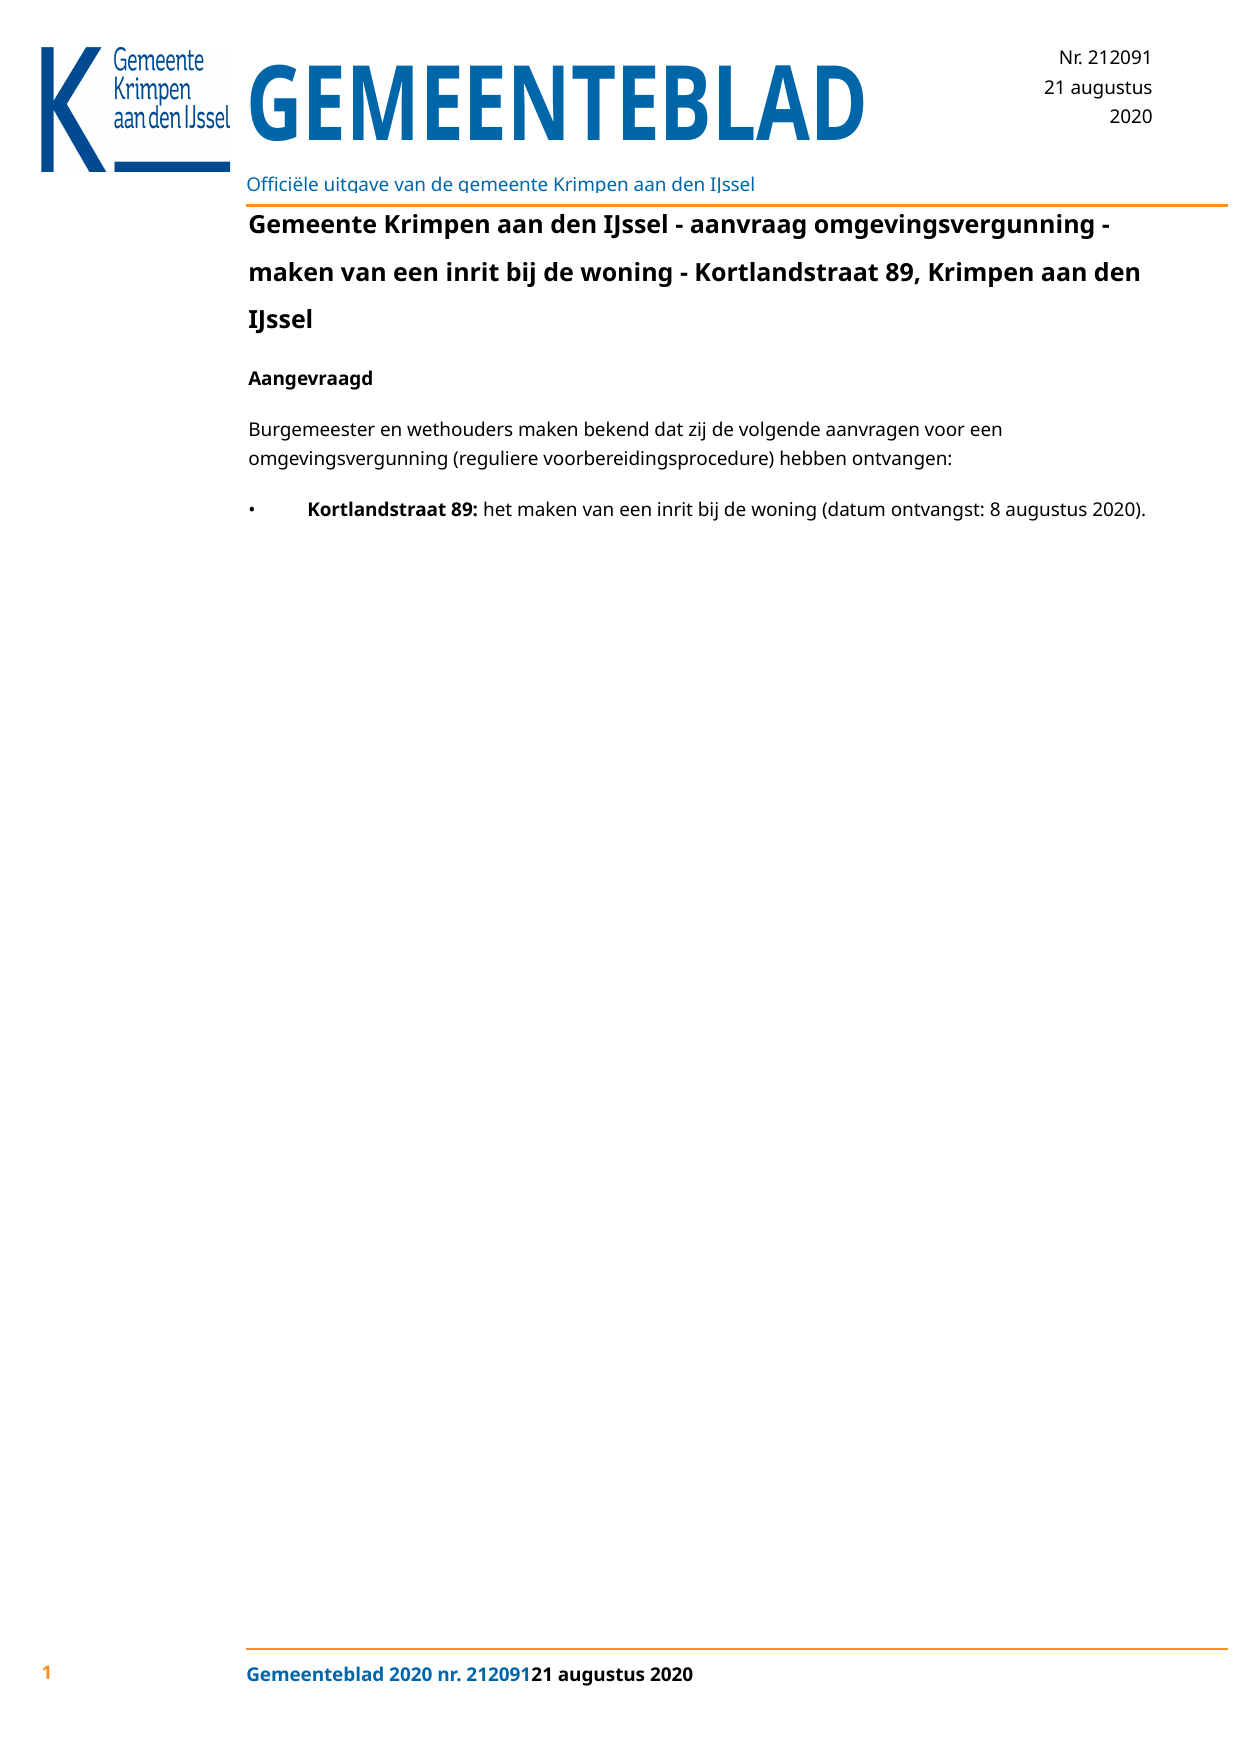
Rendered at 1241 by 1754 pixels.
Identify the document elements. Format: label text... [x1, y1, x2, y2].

text Aangevraagd [248, 366, 1152, 391]
picture [41, 47, 231, 172]
text Gemeente Krimpen aan den IJssel - aanvraag omgevingsvergunning - maken van een inrit bij de woning - Kortlandstraat 89, Krimpen aan den IJssel [248, 207, 1152, 336]
list Kortlandstraat 89: het maken van een inrit bij de woning (datum ontvangst: 8 augustus 2020). [248, 496, 1152, 522]
text Burgemeester en wethouders maken bekend dat zij de volgende aanvragen voor een omgevingsvergunning (reguliere voorbereidingsprocedure) hebben ontvangen: [248, 416, 1152, 471]
